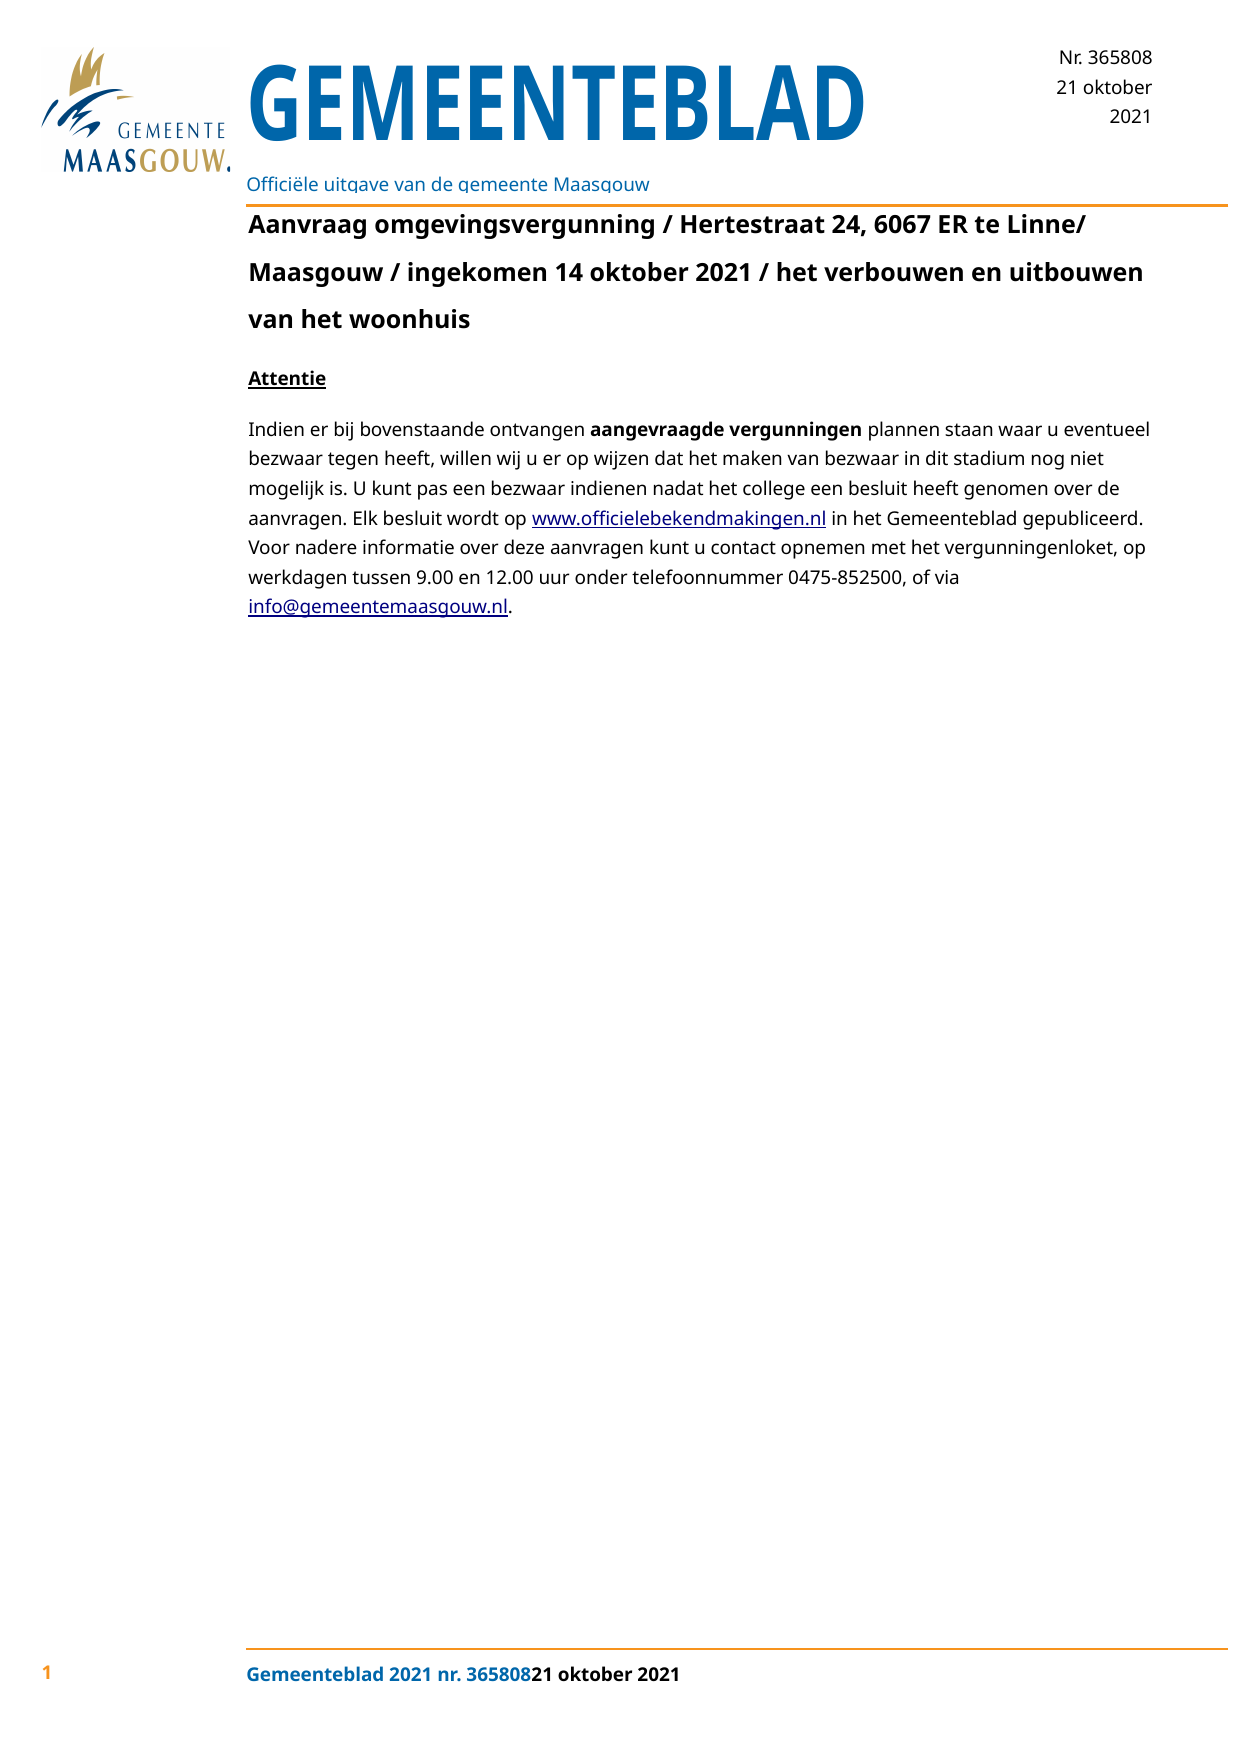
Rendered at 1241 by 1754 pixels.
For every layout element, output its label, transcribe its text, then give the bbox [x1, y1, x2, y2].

text Indien er bij bovenstaande ontvangen aangevraagde vergunningen plannen staan waar u eventueel bezwaar tegen heeft, willen wij u er op wijzen dat het maken van bezwaar in dit stadium nog niet mogelijk is. U kunt pas een bezwaar indienen nadat het college een besluit heeft genomen over de aanvragen. Elk besluit wordt op www.officielebekendmakingen.nl in het Gemeenteblad gepubliceerd. Voor nadere informatie over deze aanvragen kunt u contact opnemen met het vergunningenloket, op werkdagen tussen 9.00 en 12.00 uur onder telefoonnummer 0475-852500, of via info@gemeentemaasgouw.nl. [248, 416, 1152, 619]
text Attentie [248, 366, 1152, 391]
text Aanvraag omgevingsvergunning / Hertestraat 24, 6067 ER te Linne/ Maasgouw / ingekomen 14 oktober 2021 / het verbouwen en uitbouwen van het woonhuis [248, 207, 1152, 336]
picture [41, 47, 231, 172]
